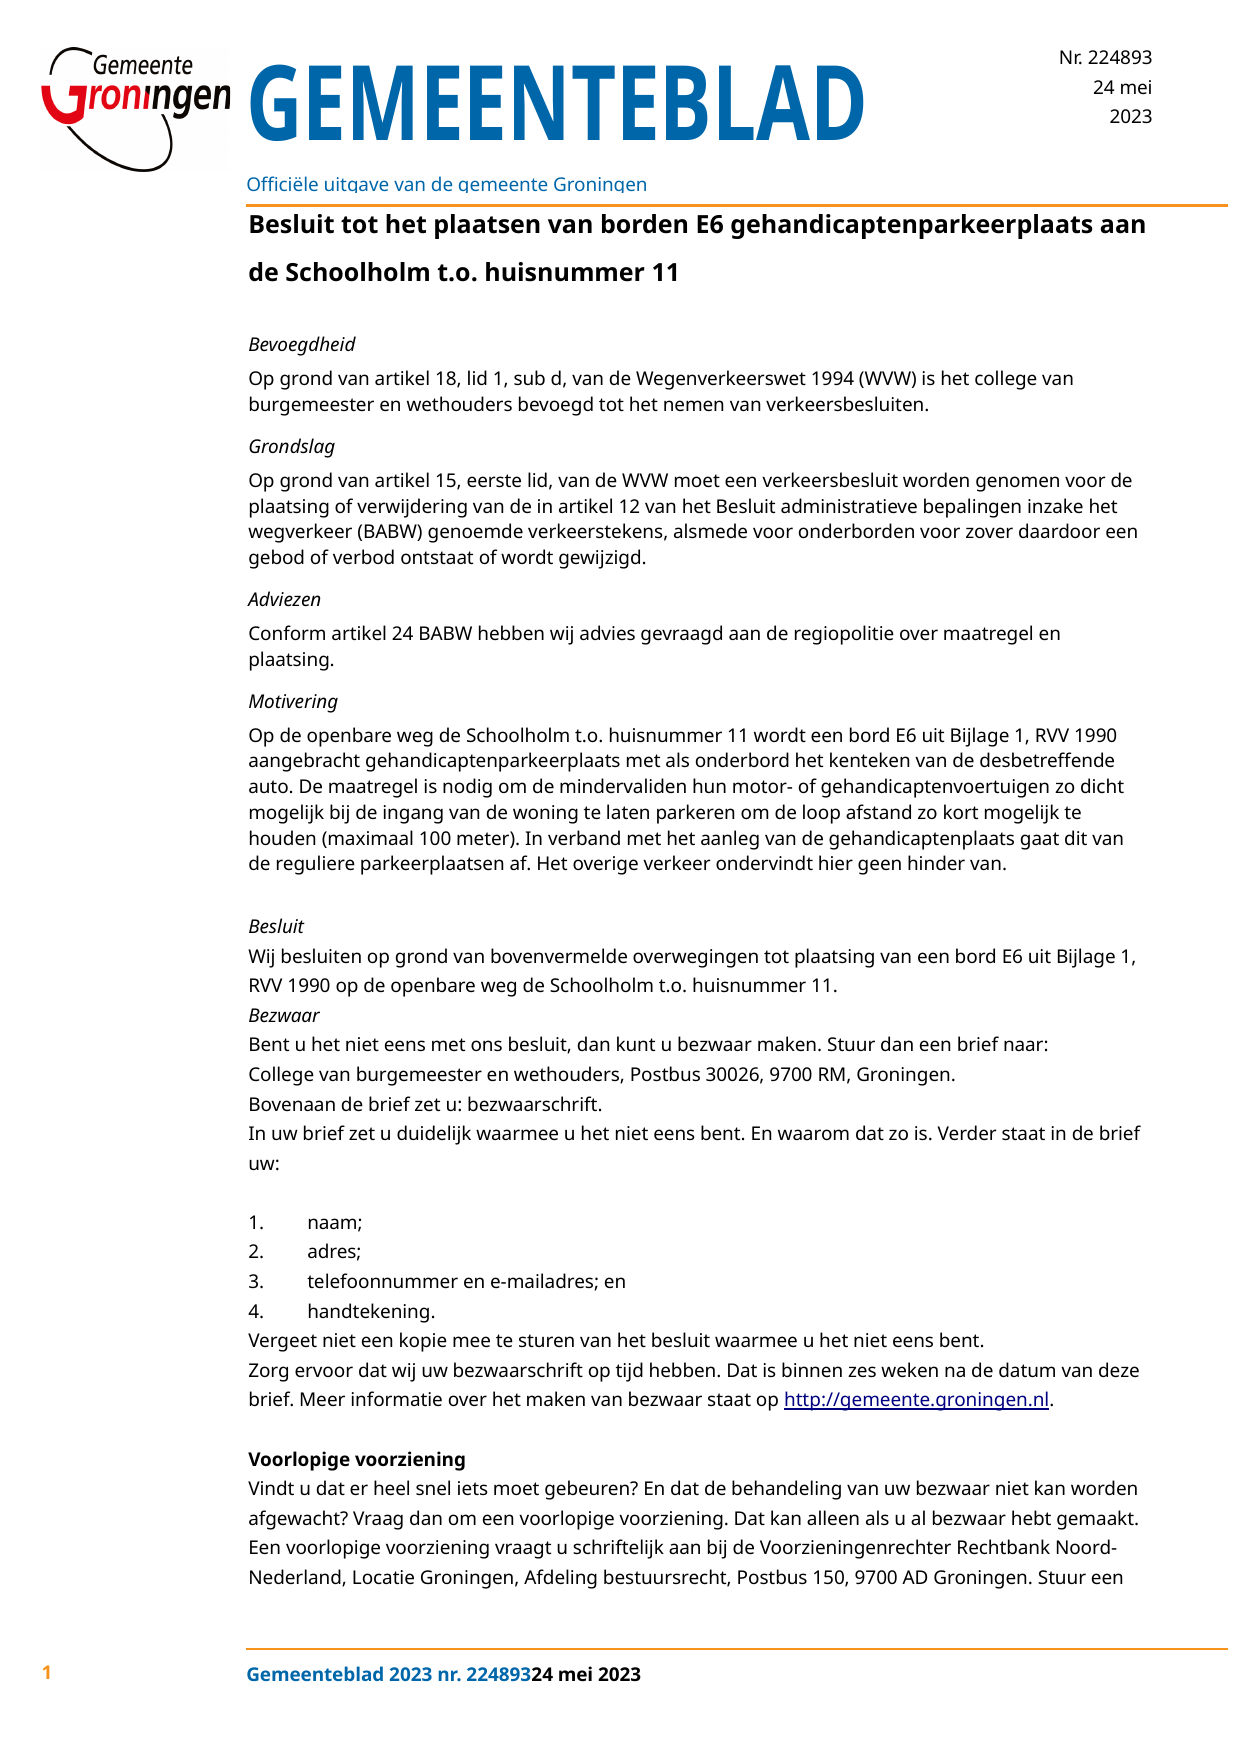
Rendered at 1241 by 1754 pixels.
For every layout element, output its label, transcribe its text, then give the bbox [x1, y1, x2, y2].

list telefoonnummer en e-mailadres; en [248, 1268, 1152, 1294]
text Bovenaan de brief zet u: bezwaarschrift. [248, 1091, 1152, 1117]
text College van burgemeester en wethouders, Postbus 30026, 9700 RM, Groningen. [248, 1061, 1152, 1087]
text Adviezen [248, 586, 1152, 612]
list naam; [248, 1209, 1152, 1235]
text Op grond van artikel 15, eerste lid, van de WVW moet een verkeersbesluit worden genomen voor de plaatsing of verwijdering van de in artikel 12 van het Besluit administratieve bepalingen inzake het wegverkeer (BABW) genoemde verkeerstekens, alsmede voor onderborden voor zover daardoor een gebod of verbod ontstaat of wordt gewijzigd. [248, 467, 1152, 570]
text Besluit tot het plaatsen van borden E6 gehandicaptenparkeerplaats aan de Schoolholm t.o. huisnummer 11 [248, 207, 1152, 288]
list handtekening. [248, 1298, 1152, 1324]
text Op de openbare weg de Schoolholm t.o. huisnummer 11 wordt een bord E6 uit Bijlage 1, RVV 1990 aangebracht gehandicaptenparkeerplaats met als onderbord het kenteken van de desbetreffende auto. De maatregel is nodig om de mindervaliden hun motor- of gehandicaptenvoertuigen zo dicht mogelijk bij de ingang van de woning te laten parkeren om de loop afstand zo kort mogelijk te houden (maximaal 100 meter). In verband met het aanleg van de gehandicaptenplaats gaat dit van de reguliere parkeerplaatsen af. Het overige verkeer ondervindt hier geen hinder van. [248, 722, 1152, 876]
text Conform artikel 24 BABW hebben wij advies gevraagd aan de regiopolitie over maatregel en plaatsing. [248, 620, 1152, 672]
text Zorg ervoor dat wij uw bezwaarschrift op tijd hebben. Dat is binnen zes weken na de datum van deze brief. Meer informatie over het maken van bezwaar staat op http://gemeente.groningen.nl. [248, 1357, 1152, 1412]
text Besluit [248, 913, 1152, 939]
list adres; [248, 1239, 1152, 1264]
text Grondslag [248, 433, 1152, 459]
text Wij besluiten op grond van bovenvermelde overwegingen tot plaatsing van een bord E6 uit Bijlage 1, RVV 1990 op de openbare weg de Schoolholm t.o. huisnummer 11. [248, 943, 1152, 998]
text Bent u het niet eens met ons besluit, dan kunt u bezwaar maken. Stuur dan een brief naar: [248, 1032, 1152, 1057]
text Op grond van artikel 18, lid 1, sub d, van de Wegenverkeerswet 1994 (WVW) is het college van burgemeester en wethouders bevoegd tot het nemen van verkeersbesluiten. [248, 366, 1152, 417]
text Vergeet niet een kopie mee te sturen van het besluit waarmee u het niet eens bent. [248, 1327, 1152, 1353]
picture [41, 47, 231, 172]
text Motivering [248, 688, 1152, 714]
text Vindt u dat er heel snel iets moet gebeuren? En dat de behandeling van uw bezwaar niet kan worden afgewacht? Vraag dan om een voorlopige voorziening. Dat kan alleen als u al bezwaar hebt gemaakt. Een voorlopige voorziening vraagt u schriftelijk aan bij de Voorzieningenrechter Rechtbank Noord-Nederland, Locatie Groningen, Afdeling bestuursrecht, Postbus 150, 9700 AD Groningen. Stuur een [248, 1475, 1152, 1590]
text Bezwaar [248, 1002, 1152, 1028]
text Voorlopige voorziening [248, 1446, 1152, 1472]
text In uw brief zet u duidelijk waarmee u het niet eens bent. En waarom dat zo is. Verder staat in de brief uw: [248, 1120, 1152, 1176]
text Bevoegdheid [248, 331, 1152, 357]
